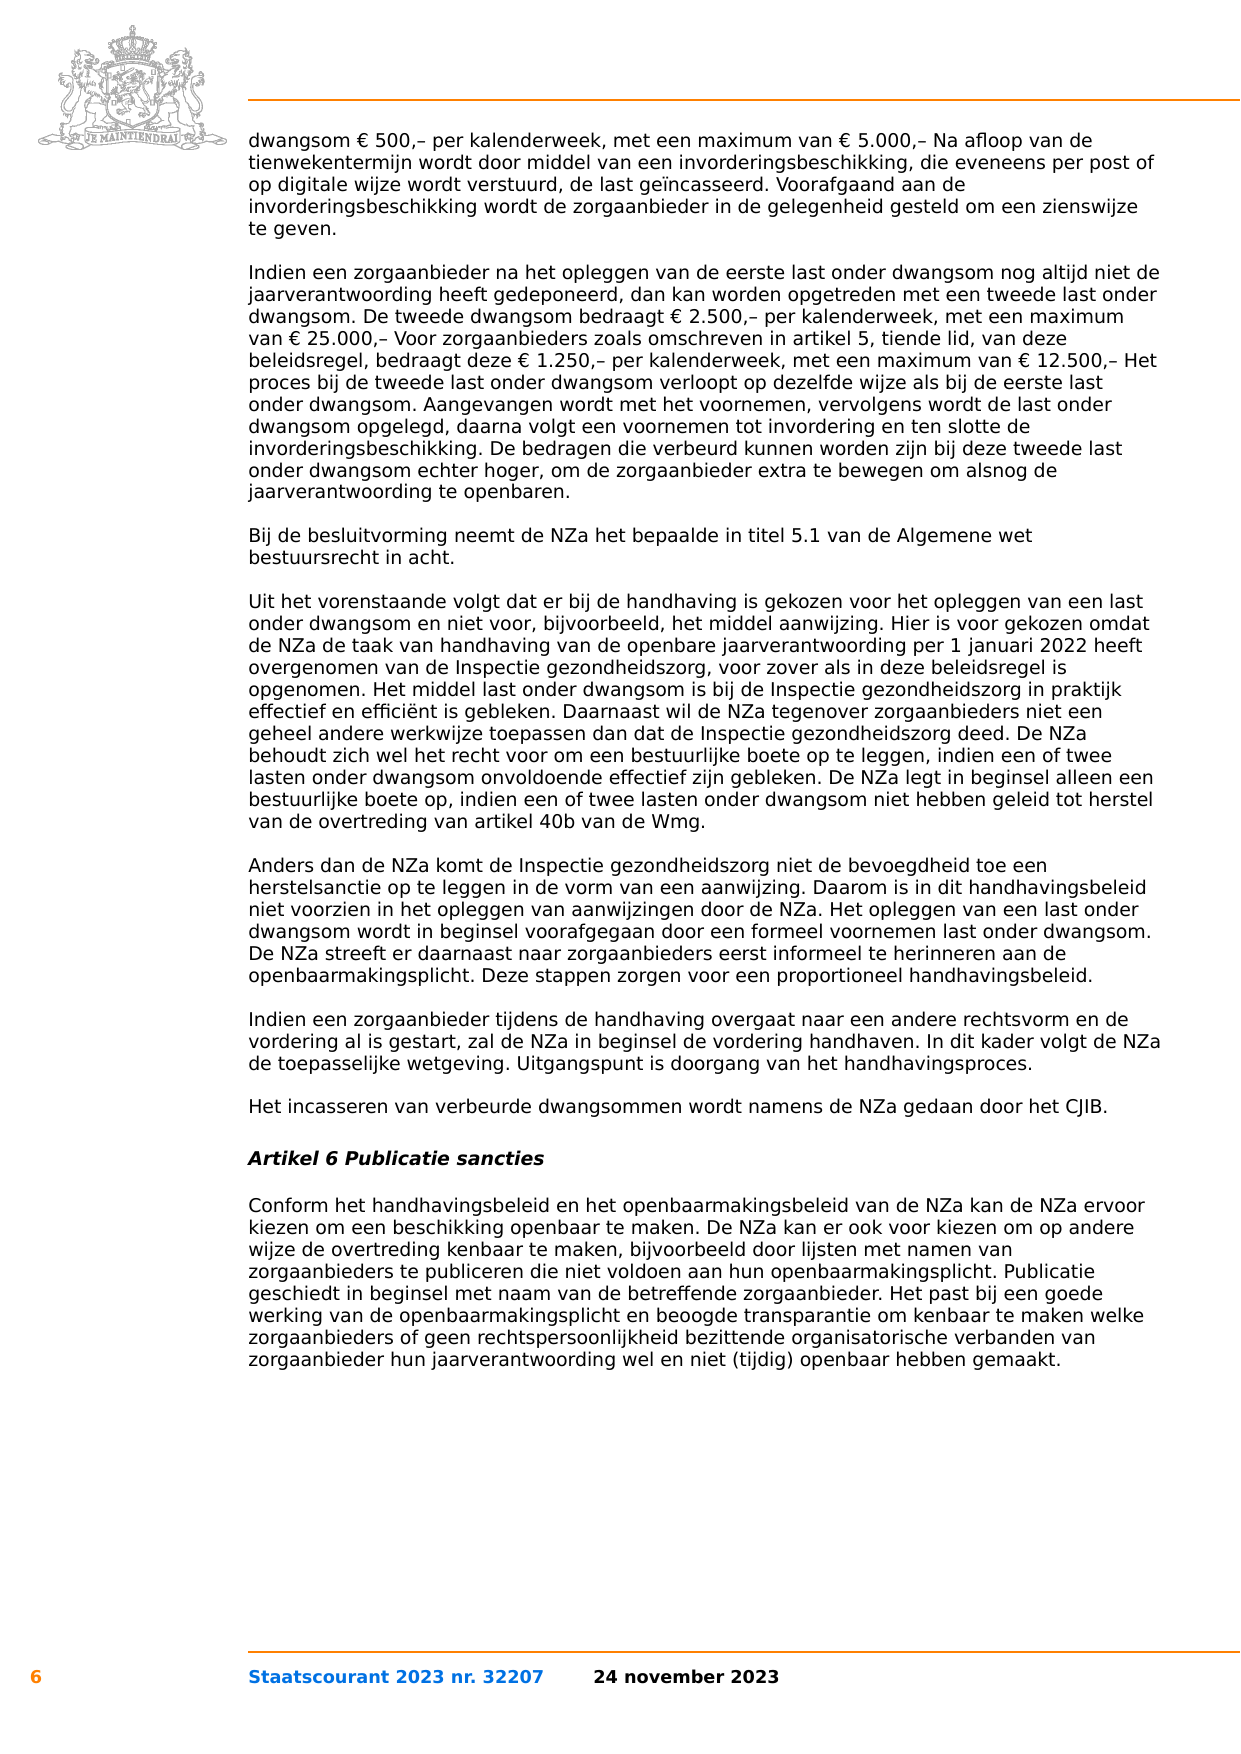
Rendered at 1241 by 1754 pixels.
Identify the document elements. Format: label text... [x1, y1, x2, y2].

text Indien een zorgaanbieder tijdens de handhaving overgaat naar een andere rechtsvorm en de vordering al is gestart, zal de NZa in beginsel de vordering handhaven. In dit kader volgt de NZa de toepasselijke wetgeving. Uitgangspunt is doorgang van het handhavingsproces. [248, 1008, 1163, 1074]
text Conform het handhavingsbeleid en het openbaarmakingsbeleid van de NZa kan de NZa ervoor kiezen om een beschikking openbaar te maken. De NZa kan er ook voor kiezen om op andere wijze de overtreding kenbaar te maken, bijvoorbeeld door lijsten met namen van zorgaanbieders te publiceren die niet voldoen aan hun openbaarmakingsplicht. Publicatie geschiedt in beginsel met naam van de betreffende zorgaanbieder. Het past bij een goede werking van de openbaarmakingsplicht en beoogde transparantie om kenbaar te maken welke zorgaanbieders of geen rechtspersoonlijkheid bezittende organisatorische verbanden van zorgaanbieder hun jaarverantwoording wel en niet (tijdig) openbaar hebben gemaakt. [248, 1195, 1163, 1371]
text Indien een zorgaanbieder na het opleggen van de eerste last onder dwangsom nog altijd niet de jaarverantwoording heeft gedeponeerd, dan kan worden opgetreden met een tweede last onder dwangsom. De tweede dwangsom bedraagt € 2.500,– per kalenderweek, met een maximum van € 25.000,– Voor zorgaanbieders zoals omschreven in artikel 5, tiende lid, van deze beleidsregel, bedraagt deze € 1.250,– per kalenderweek, met een maximum van € 12.500,– Het proces bij de tweede last onder dwangsom verloopt op dezelfde wijze als bij de eerste last onder dwangsom. Aangevangen wordt met het voornemen, vervolgens wordt de last onder dwangsom opgelegd, daarna volgt een voornemen tot invordering en ten slotte de invorderingsbeschikking. De bedragen die verbeurd kunnen worden zijn bij deze tweede last onder dwangsom echter hoger, om de zorgaanbieder extra te bewegen om alsnog de jaarverantwoording te openbaren. [248, 262, 1163, 503]
text Anders dan de NZa komt de Inspectie gezondheidszorg niet de bevoegdheid toe een herstelsanctie op te leggen in de vorm van een aanwijzing. Daarom is in dit handhavingsbeleid niet voorzien in het opleggen van aanwijzingen door de NZa. Het opleggen van een last onder dwangsom wordt in beginsel voorafgegaan door een formeel voornemen last onder dwangsom. De NZa streeft er daarnaast naar zorgaanbieders eerst informeel te herinneren aan de openbaarmakingsplicht. Deze stappen zorgen voor een proportioneel handhavingsbeleid. [248, 855, 1163, 987]
text Bij de besluitvorming neemt de NZa het bepaalde in titel 5.1 van de Algemene wet bestuursrecht in acht. [248, 525, 1163, 569]
text Het incasseren van verbeurde dwangsommen wordt namens de NZa gedaan door het CJIB. [248, 1096, 1163, 1118]
text dwangsom € 500,– per kalenderweek, met een maximum van € 5.000,– Na afloop van de tienwekentermijn wordt door middel van een invorderingsbeschikking, die eveneens per post of op digitale wijze wordt verstuurd, de last geïncasseerd. Voorafgaand aan de invorderingsbeschikking wordt de zorgaanbieder in de gelegenheid gesteld om een zienswijze te geven. [248, 130, 1163, 240]
text Uit het vorenstaande volgt dat er bij de handhaving is gekozen voor het opleggen van een last onder dwangsom en niet voor, bijvoorbeeld, het middel aanwijzing. Hier is voor gekozen omdat de NZa de taak van handhaving van de openbare jaarverantwoording per 1 januari 2022 heeft overgenomen van de Inspectie gezondheidszorg, voor zover als in deze beleidsregel is opgenomen. Het middel last onder dwangsom is bij de Inspectie gezondheidszorg in praktijk effectief en efficiënt is gebleken. Daarnaast wil de NZa tegenover zorgaanbieders niet een geheel andere werkwijze toepassen dan dat de Inspectie gezondheidszorg deed. De NZa behoudt zich wel het recht voor om een bestuurlijke boete op te leggen, indien een of twee lasten onder dwangsom onvoldoende effectief zijn gebleken. De NZa legt in beginsel alleen een bestuurlijke boete op, indien een of twee lasten onder dwangsom niet hebben geleid tot herstel van de overtreding van artikel 40b van de Wmg. [248, 591, 1163, 833]
picture [38, 25, 227, 150]
subtitle Artikel 6 Publicatie sancties [248, 1148, 1163, 1170]
